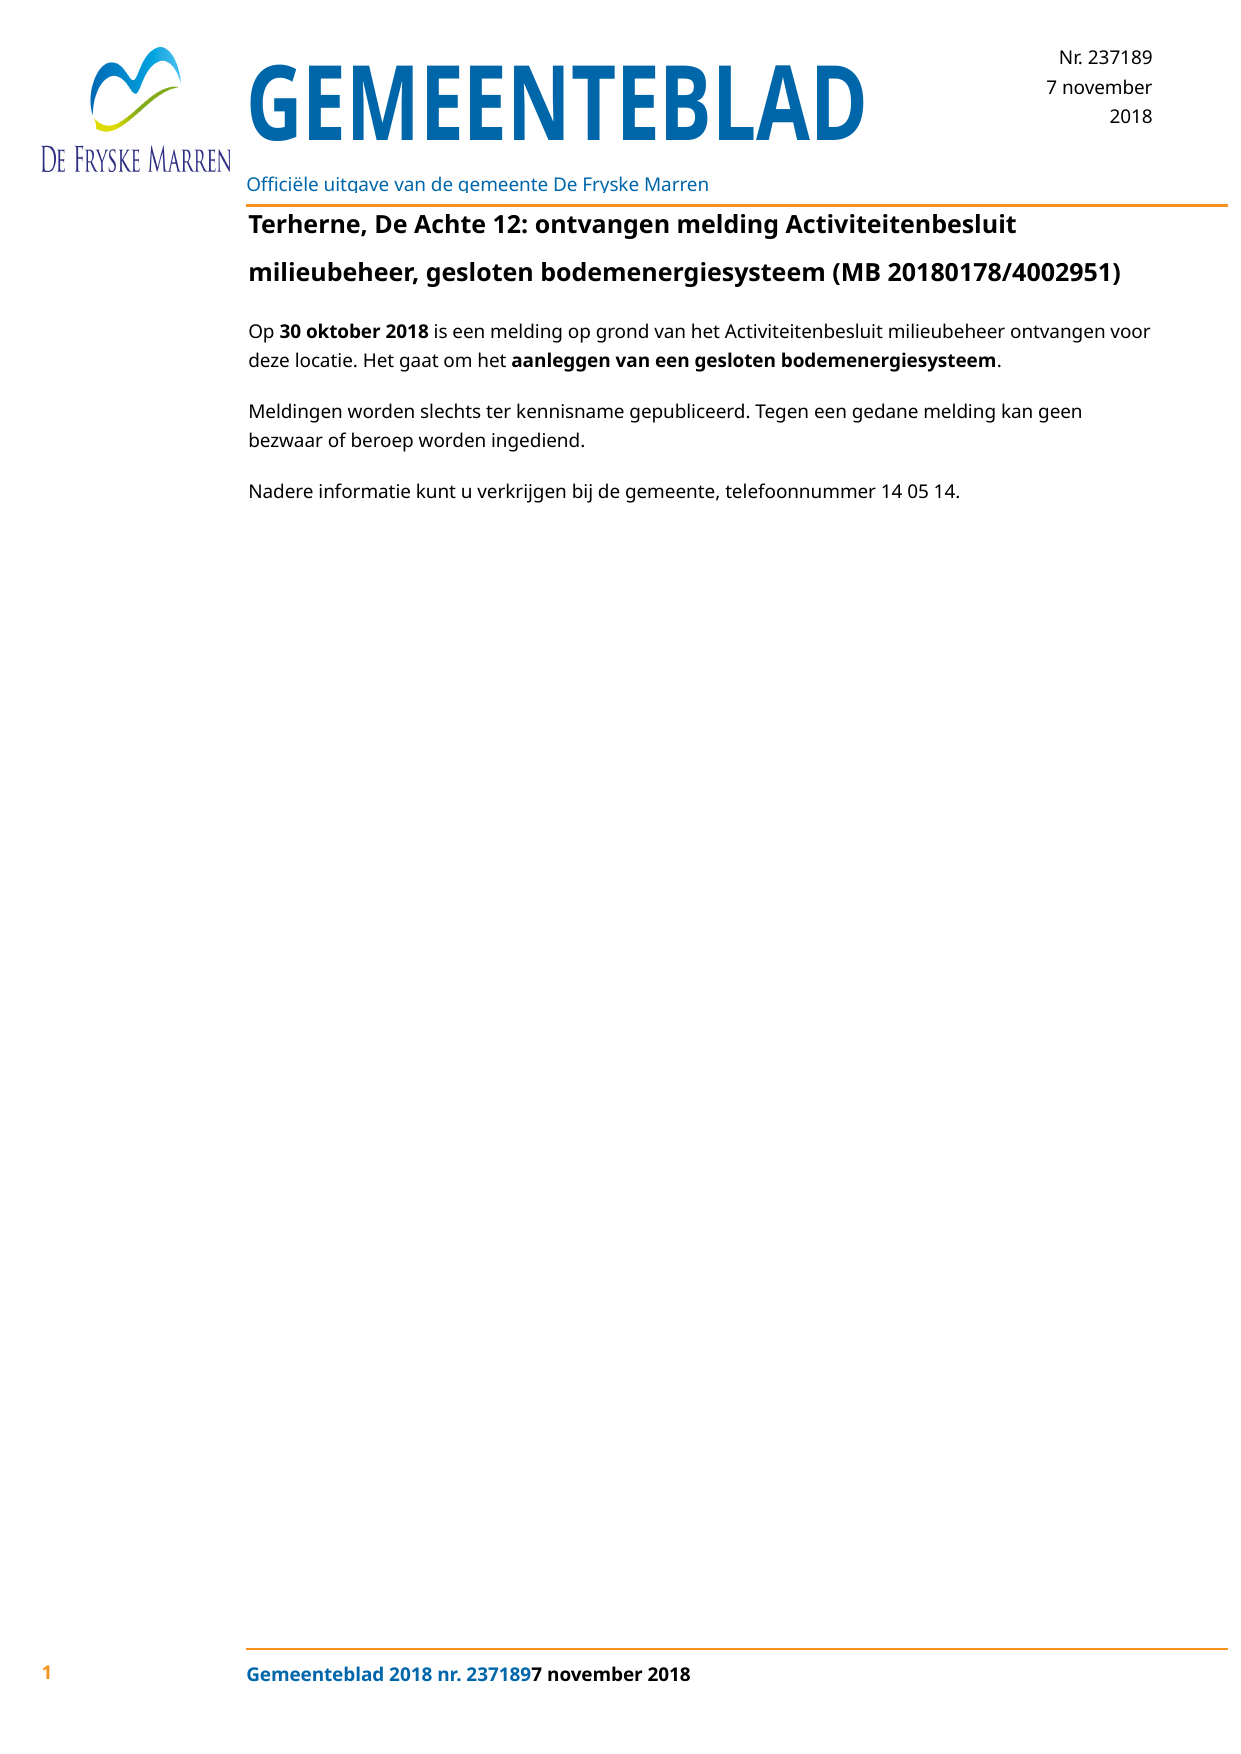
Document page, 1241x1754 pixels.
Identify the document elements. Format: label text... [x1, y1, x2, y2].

picture [41, 47, 231, 172]
text Terherne, De Achte 12: ontvangen melding Activiteitenbesluit milieubeheer, gesloten bodemenergiesysteem (MB 20180178/4002951) [248, 207, 1152, 288]
text Op 30 oktober 2018 is een melding op grond van het Activiteitenbesluit milieubeheer ontvangen voor deze locatie. Het gaat om het aanleggen van een gesloten bodemenergiesysteem. [248, 318, 1152, 373]
text Nadere informatie kunt u verkrijgen bij de gemeente, telefoonnummer 14 05 14. [248, 478, 1152, 504]
text Meldingen worden slechts ter kennisname gepubliceerd. Tegen een gedane melding kan geen bezwaar of beroep worden ingediend. [248, 398, 1152, 453]
